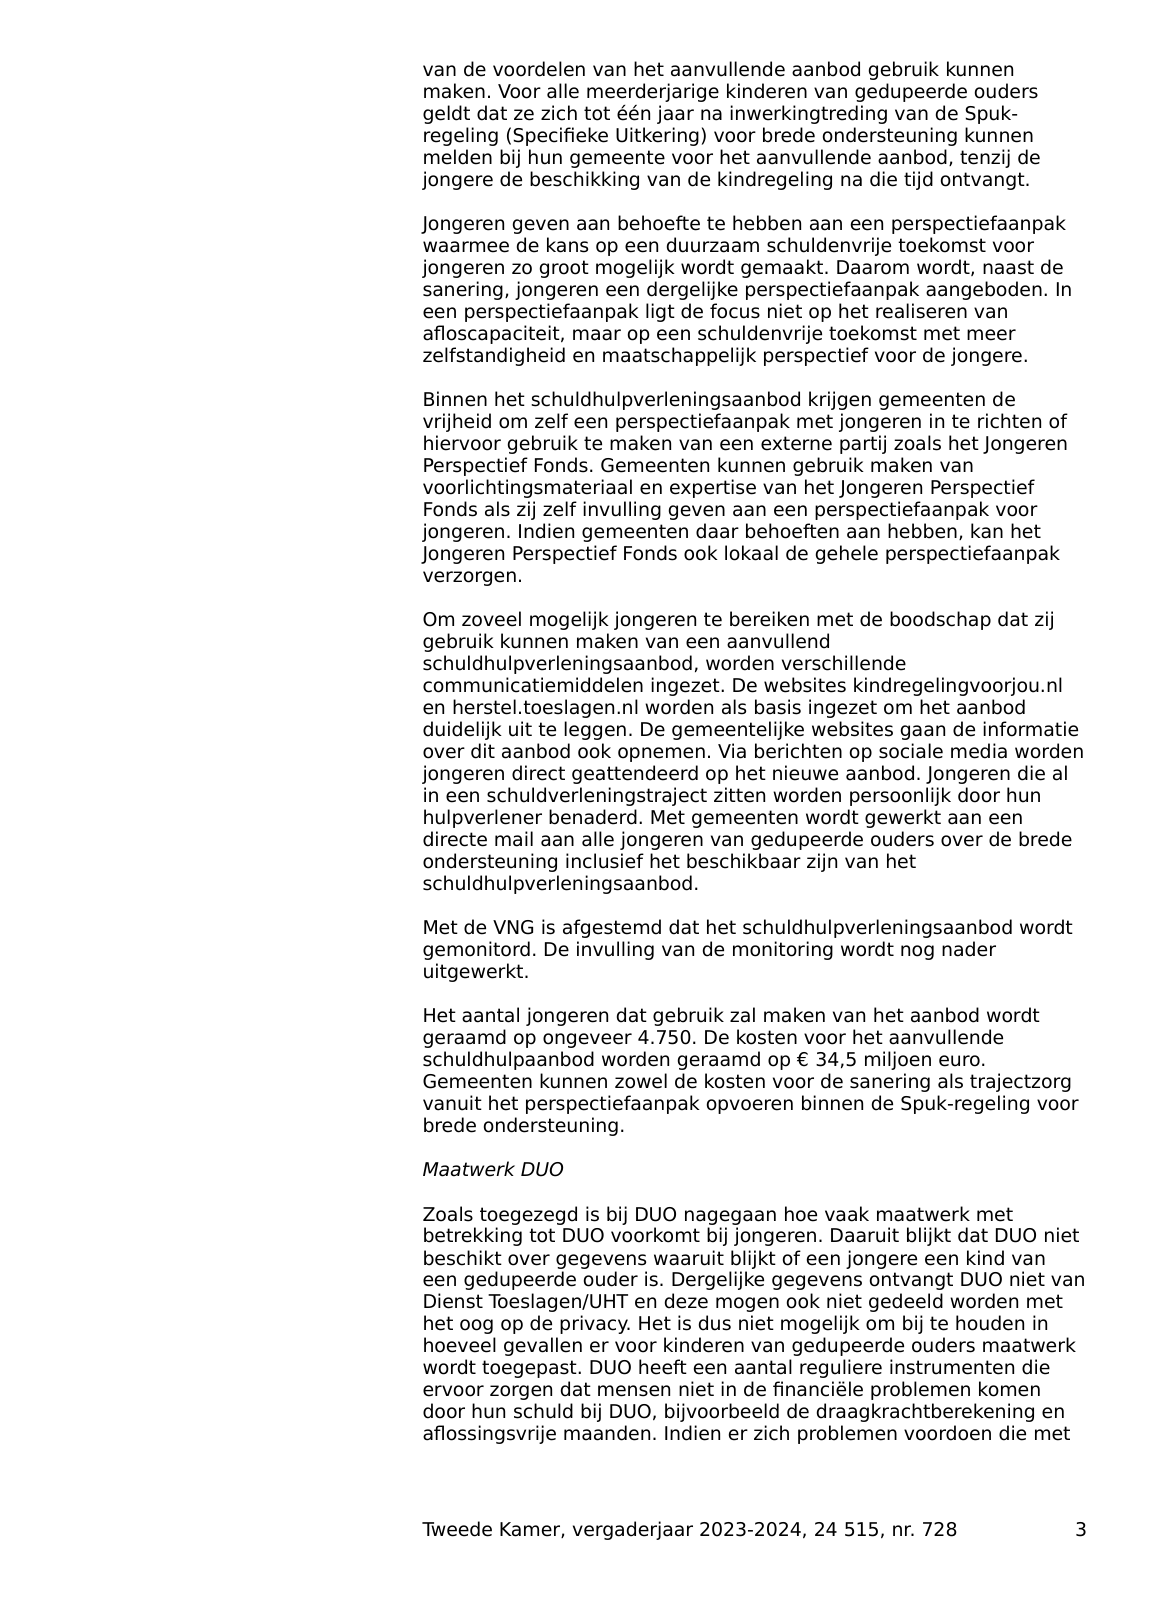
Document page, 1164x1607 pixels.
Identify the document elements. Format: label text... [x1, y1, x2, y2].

text Het aantal jongeren dat gebruik zal maken van het aanbod wordt geraamd op ongeveer 4.750. De kosten voor het aanvullende schuldhulpaanbod worden geraamd op € 34,5 miljoen euro. Gemeenten kunnen zowel de kosten voor de sanering als trajectzorg vanuit het perspectiefaanpak opvoeren binnen de Spuk-regeling voor brede ondersteuning. [422, 1005, 1087, 1137]
text Zoals toegezegd is bij DUO nagegaan hoe vaak maatwerk met betrekking tot DUO voorkomt bij jongeren. Daaruit blijkt dat DUO niet beschikt over gegevens waaruit blijkt of een jongere een kind van een gedupeerde ouder is. Dergelijke gegevens ontvangt DUO niet van Dienst Toeslagen/UHT en deze mogen ook niet gedeeld worden met het oog op de privacy. Het is dus niet mogelijk om bij te houden in hoeveel gevallen er voor kinderen van gedupeerde ouders maatwerk wordt toegepast. DUO heeft een aantal reguliere instrumenten die ervoor zorgen dat mensen niet in de financiële problemen komen door hun schuld bij DUO, bijvoorbeeld de draagkrachtberekening en aflossingsvrije maanden. Indien er zich problemen voordoen die met [422, 1203, 1087, 1445]
text van de voordelen van het aanvullende aanbod gebruik kunnen maken. Voor alle meerderjarige kinderen van gedupeerde ouders geldt dat ze zich tot één jaar na inwerkingtreding van de Spuk-regeling (Specifieke Uitkering) voor brede ondersteuning kunnen melden bij hun gemeente voor het aanvullende aanbod, tenzij de jongere de beschikking van de kindregeling na die tijd ontvangt. [422, 59, 1087, 191]
text Met de VNG is afgestemd dat het schuldhulpverleningsaanbod wordt gemonitord. De invulling van de monitoring wordt nog nader uitgewerkt. [422, 917, 1087, 983]
text Binnen het schuldhulpverleningsaanbod krijgen gemeenten de vrijheid om zelf een perspectiefaanpak met jongeren in te richten of hiervoor gebruik te maken van een externe partij zoals het Jongeren Perspectief Fonds. Gemeenten kunnen gebruik maken van voorlichtingsmateriaal en expertise van het Jongeren Perspectief Fonds als zij zelf invulling geven aan een perspectiefaanpak voor jongeren. Indien gemeenten daar behoeften aan hebben, kan het Jongeren Perspectief Fonds ook lokaal de gehele perspectiefaanpak verzorgen. [422, 389, 1087, 587]
subtitle Maatwerk DUO [422, 1159, 1087, 1181]
text Om zoveel mogelijk jongeren te bereiken met de boodschap dat zij gebruik kunnen maken van een aanvullend schuldhulpverleningsaanbod, worden verschillende communicatiemiddelen ingezet. De websites kindregelingvoorjou.nl en herstel.toeslagen.nl worden als basis ingezet om het aanbod duidelijk uit te leggen. De gemeentelijke websites gaan de informatie over dit aanbod ook opnemen. Via berichten op sociale media worden jongeren direct geattendeerd op het nieuwe aanbod. Jongeren die al in een schuldverleningstraject zitten worden persoonlijk door hun hulpverlener benaderd. Met gemeenten wordt gewerkt aan een directe mail aan alle jongeren van gedupeerde ouders over de brede ondersteuning inclusief het beschikbaar zijn van het schuldhulpverleningsaanbod. [422, 609, 1087, 895]
text Jongeren geven aan behoefte te hebben aan een perspectiefaanpak waarmee de kans op een duurzaam schuldenvrije toekomst voor jongeren zo groot mogelijk wordt gemaakt. Daarom wordt, naast de sanering, jongeren een dergelijke perspectiefaanpak aangeboden. In een perspectiefaanpak ligt de focus niet op het realiseren van afloscapaciteit, maar op een schuldenvrije toekomst met meer zelfstandigheid en maatschappelijk perspectief voor de jongere. [422, 213, 1087, 367]
